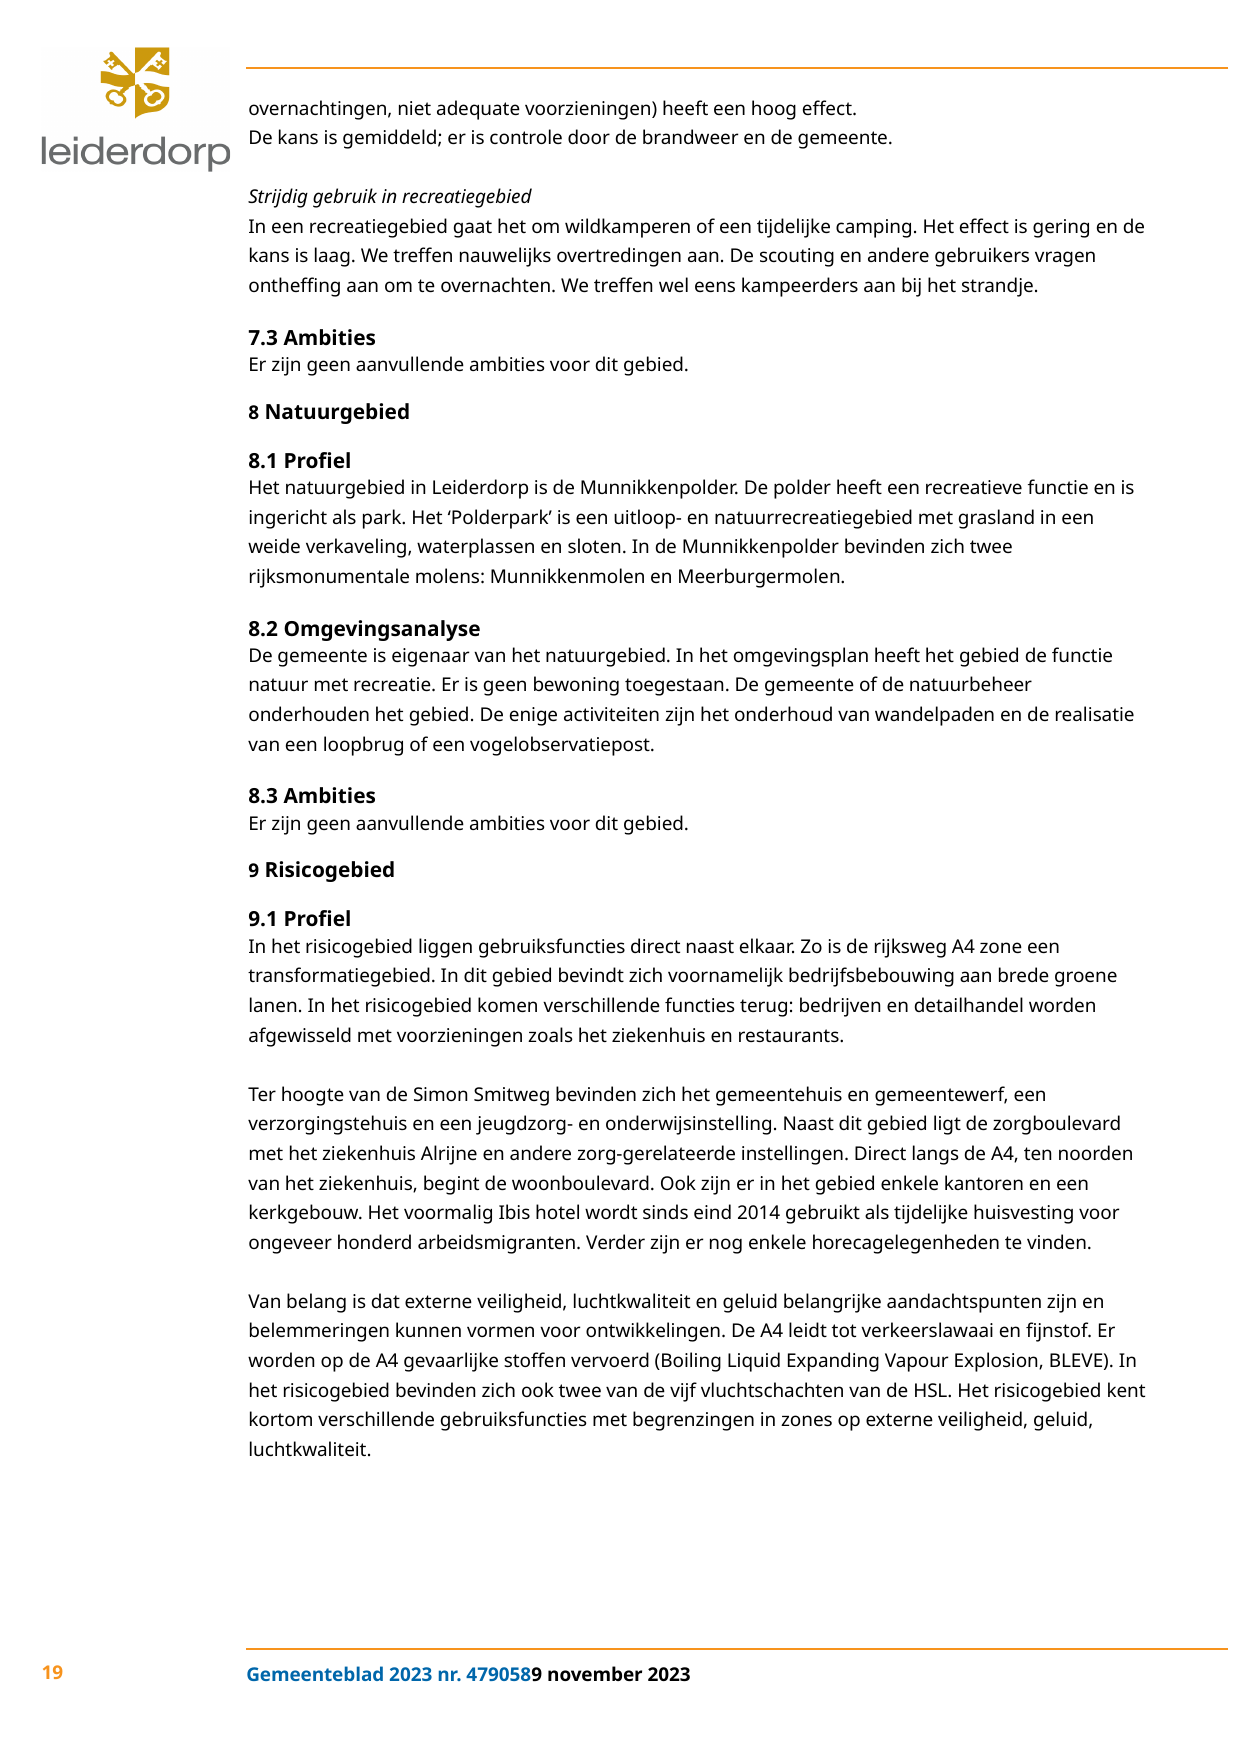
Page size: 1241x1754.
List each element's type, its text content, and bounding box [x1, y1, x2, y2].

text 9 Risicogebied [248, 855, 1152, 884]
text 8.2 Omgevingsanalyse [248, 614, 1152, 642]
text Er zijn geen aanvullende ambities voor dit gebied. [248, 810, 1152, 835]
text Ter hoogte van de Simon Smitweg bevinden zich het gemeentehuis en gemeentewerf, een verzorgingstehuis en een jeugdzorg- en onderwijsinstelling. Naast dit gebied ligt de zorgboulevard met het ziekenhuis Alrijne en andere zorg-gerelateerde instellingen. Direct langs de A4, ten noorden van het ziekenhuis, begint de woonboulevard. Ook zijn er in het gebied enkele kantoren en een kerkgebouw. Het voormalig Ibis hotel wordt sinds eind 2014 gebruikt als tijdelijke huisvesting voor ongeveer honderd arbeidsmigranten. Verder zijn er nog enkele horecagelegenheden te vinden. [248, 1081, 1152, 1254]
text 7.3 Ambities [248, 323, 1152, 351]
text De kans is gemiddeld; er is controle door de brandweer en de gemeente. [248, 124, 1152, 150]
text 8 Natuurgebied [248, 397, 1152, 425]
text Er zijn geen aanvullende ambities voor dit gebied. [248, 351, 1152, 377]
text In een recreatiegebied gaat het om wildkamperen of een tijdelijke camping. Het effect is gering en de kans is laag. We treffen nauwelijks overtredingen aan. De scouting en andere gebruikers vragen ontheffing aan om te overnachten. We treffen wel eens kampeerders aan bij het strandje. [248, 213, 1152, 298]
text De gemeente is eigenaar van het natuurgebied. In het omgevingsplan heeft het gebied de functie natuur met recreatie. Er is geen bewoning toegestaan. De gemeente of de natuurbeheer onderhouden het gebied. De enige activiteiten zijn het onderhoud van wandelpaden en de realisatie van een loopbrug of een vogelobservatiepost. [248, 642, 1152, 757]
text In het risicogebied liggen gebruiksfuncties direct naast elkaar. Zo is de rijksweg A4 zone een transformatiegebied. In dit gebied bevindt zich voornamelijk bedrijfsbebouwing aan brede groene lanen. In het risicogebied komen verschillende functies terug: bedrijven en detailhandel worden afgewisseld met voorzieningen zoals het ziekenhuis en restaurants. [248, 933, 1152, 1047]
text 9.1 Profiel [248, 904, 1152, 933]
text Strijdig gebruik in recreatiegebied [248, 183, 1152, 209]
text Het natuurgebied in Leiderdorp is de Munnikkenpolder. De polder heeft een recreatieve functie en is ingericht als park. Het ‘Polderpark’ is een uitloop- en natuurrecreatiegebied met grasland in een weide verkaveling, waterplassen en sloten. In de Munnikkenpolder bevinden zich twee rijksmonumentale molens: Munnikkenmolen en Meerburgermolen. [248, 474, 1152, 589]
text 8.1 Profiel [248, 446, 1152, 474]
picture [41, 47, 231, 172]
text overnachtingen, niet adequate voorzieningen) heeft een hoog effect. [248, 95, 1152, 121]
text 8.3 Ambities [248, 781, 1152, 810]
text Van belang is dat externe veiligheid, luchtkwaliteit en geluid belangrijke aandachtspunten zijn en belemmeringen kunnen vormen voor ontwikkelingen. De A4 leidt tot verkeerslawaai en fijnstof. Er worden op de A4 gevaarlijke stoffen vervoerd (Boiling Liquid Expanding Vapour Explosion, BLEVE). In het risicogebied bevinden zich ook twee van de vijf vluchtschachten van de HSL. Het risicogebied kent kortom verschillende gebruiksfuncties met begrenzingen in zones op externe veiligheid, geluid, luchtkwaliteit. [248, 1288, 1152, 1462]
